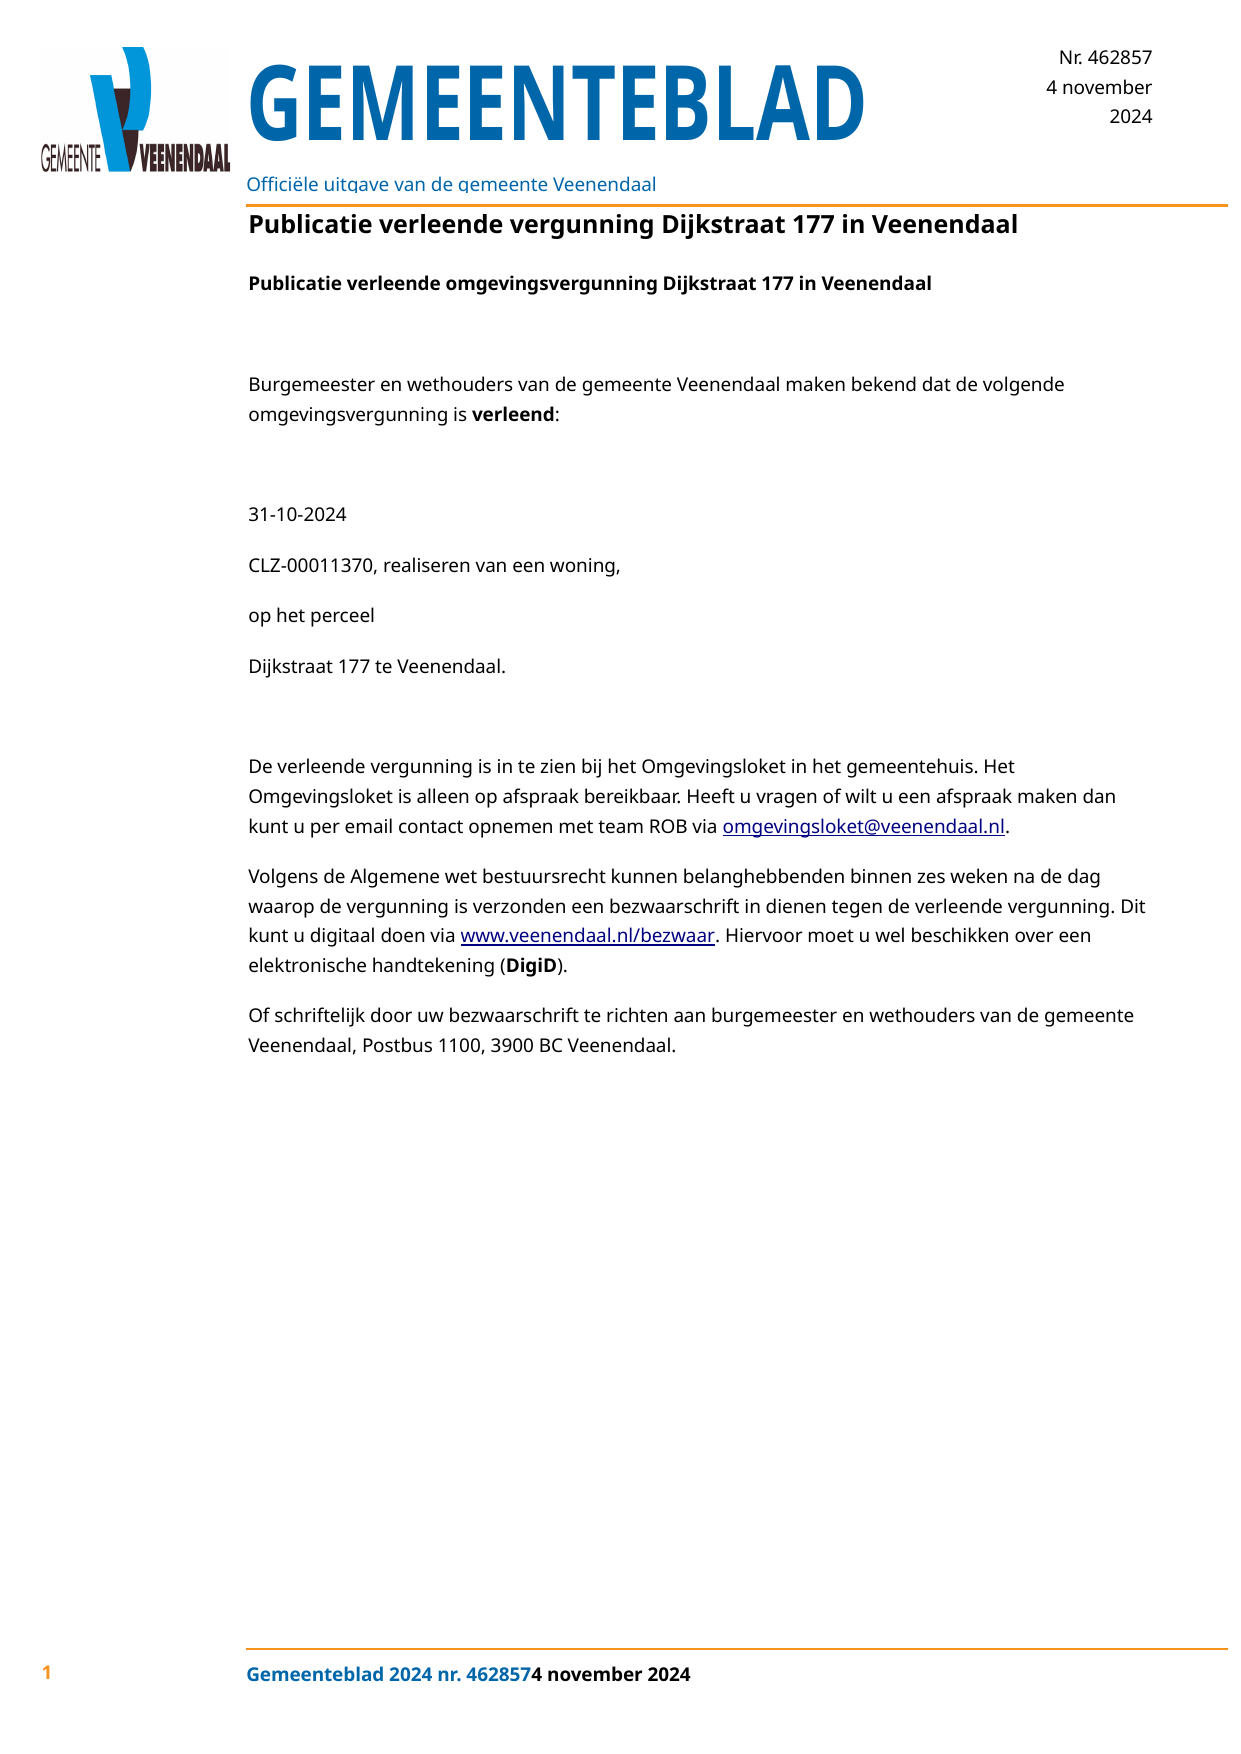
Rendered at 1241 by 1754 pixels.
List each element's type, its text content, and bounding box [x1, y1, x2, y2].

text Publicatie verleende vergunning Dijkstraat 177 in Veenendaal [248, 207, 1152, 241]
text Of schriftelijk door uw bezwaarschrift te richten aan burgemeester en wethouders van de gemeente Veenendaal, Postbus 1100, 3900 BC Veenendaal. [248, 1002, 1152, 1058]
text Burgemeester en wethouders van de gemeente Veenendaal maken bekend dat de volgende omgevingsvergunning is verleend: [248, 371, 1152, 426]
text Publicatie verleende omgevingsvergunning Dijkstraat 177 in Veenendaal [248, 270, 1152, 296]
picture [41, 47, 130, 172]
text Volgens de Algemene wet bestuursrecht kunnen belanghebbenden binnen zes weken na de dag waarop de vergunning is verzonden een bezwaarschrift in dienen tegen de verleende vergunning. Dit kunt u digitaal doen via www.veenendaal.nl/bezwaar. Hiervoor moet u wel beschikken over een elektronische handtekening (DigiD). [248, 863, 1152, 978]
text CLZ-00011370, realiseren van een woning, [248, 552, 1152, 578]
picture [123, 47, 231, 172]
text Dijkstraat 177 te Veenendaal. [248, 653, 1152, 678]
text De verleende vergunning is in te zien bij het Omgevingsloket in het gemeentehuis. Het Omgevingsloket is alleen op afspraak bereikbaar. Heeft u vragen of wilt u een afspraak maken dan kunt u per email contact opnemen met team ROB via omgevingsloket@veenendaal.nl. [248, 754, 1152, 838]
text op het perceel [248, 602, 1152, 628]
text 31-10-2024 [248, 502, 1152, 527]
